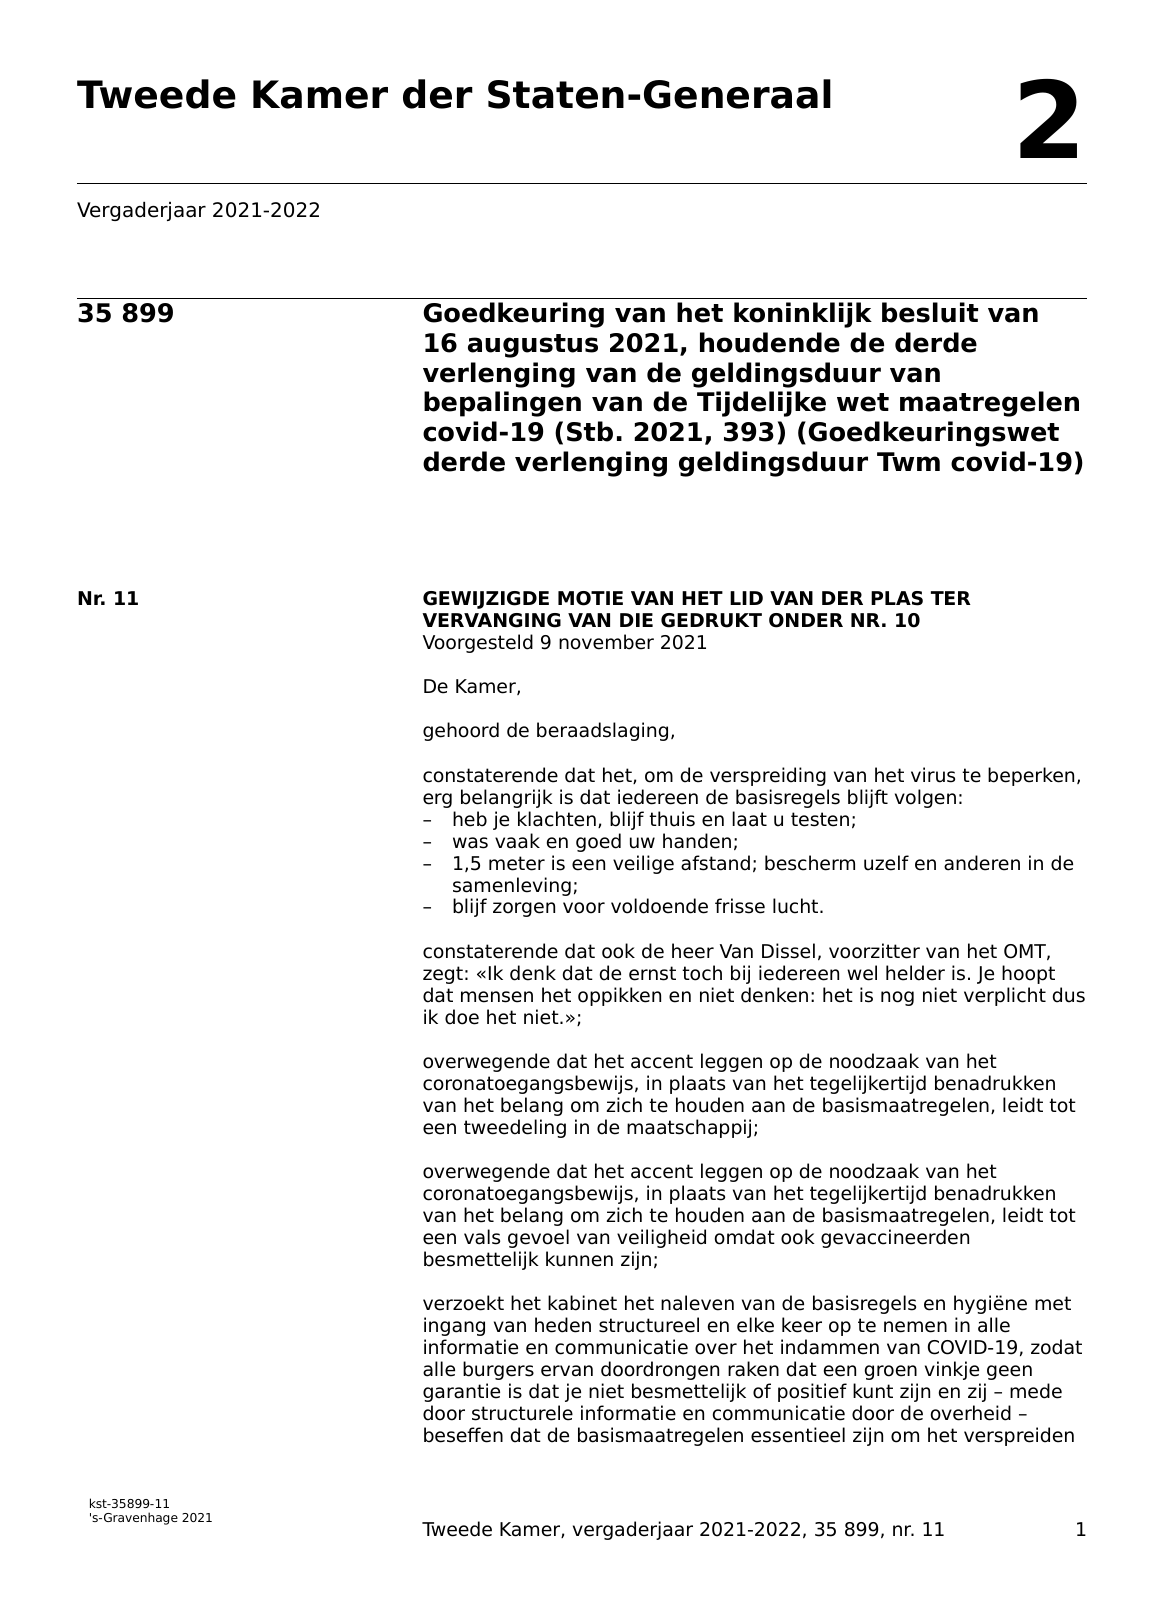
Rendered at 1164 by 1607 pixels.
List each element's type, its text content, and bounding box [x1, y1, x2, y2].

text overwegende dat het accent leggen op de noodzaak van het coronatoegangsbewijs, in plaats van het tegelijkertijd benadrukken van het belang om zich te houden aan de basismaatregelen, leidt tot een vals gevoel van veiligheid omdat ook gevaccineerden besmettelijk kunnen zijn; [422, 1161, 1087, 1271]
subtitle 35 899 Goedkeuring van het koninklijk besluit van 16 augustus 2021, houdende de derde verlenging van de geldingsduur van bepalingen van de Tijdelijke wet maatregelen covid-19 (Stb. 2021, 393) (Goedkeuringswet derde verlenging geldingsduur Twm covid-19) [77, 299, 1087, 477]
text constaterende dat het, om de verspreiding van het virus te beperken, erg belangrijk is dat iedereen de basisregels blijft volgen: [422, 764, 1087, 808]
table_header 2 [886, 59, 1087, 183]
text verzoekt het kabinet het naleven van de basisregels en hygiëne met ingang van heden structureel en elke keer op te nemen in alle informatie en communicatie over het indammen van COVID-19, zodat alle burgers ervan doordrongen raken dat een groen vinkje geen garantie is dat je niet besmettelijk of positief kunt zijn en zij – mede door structurele informatie en communicatie door de overheid – beseffen dat de basismaatregelen essentieel zijn om het verspreiden [422, 1293, 1087, 1447]
text Voorgesteld 9 november 2021 [422, 632, 1087, 654]
text – heb je klachten, blijf thuis en laat u testen; [422, 808, 1087, 831]
subtitle Nr. 11 GEWIJZIGDE MOTIE VAN HET LID VAN DER PLAS TER VERVANGING VAN DIE GEDRUKT ONDER NR. 10 [77, 588, 1087, 632]
text De Kamer, [422, 676, 1087, 698]
text – blijf zorgen voor voldoende frisse lucht. [422, 896, 1087, 918]
table_header Tweede Kamer der Staten-Generaal [77, 59, 886, 183]
text 's-Gravenhage 2021 [88, 1511, 323, 1525]
text – was vaak en goed uw handen; [422, 831, 1087, 852]
text overwegende dat het accent leggen op de noodzaak van het coronatoegangsbewijs, in plaats van het tegelijkertijd benadrukken van het belang om zich te houden aan de basismaatregelen, leidt tot een tweedeling in de maatschappij; [422, 1051, 1087, 1139]
text gehoord de beraadslaging, [422, 720, 1087, 742]
table_cell Vergaderjaar 2021-2022 [77, 184, 1087, 298]
text constaterende dat ook de heer Van Dissel, voorzitter van het OMT, zegt: «Ik denk dat de ernst toch bij iedereen wel helder is. Je hoopt dat mensen het oppikken en niet denken: het is nog niet verplicht dus ik doe het niet.»; [422, 941, 1087, 1028]
text kst-35899-11 [88, 1497, 323, 1511]
text – 1,5 meter is een veilige afstand; bescherm uzelf en anderen in de samenleving; [422, 852, 1087, 896]
